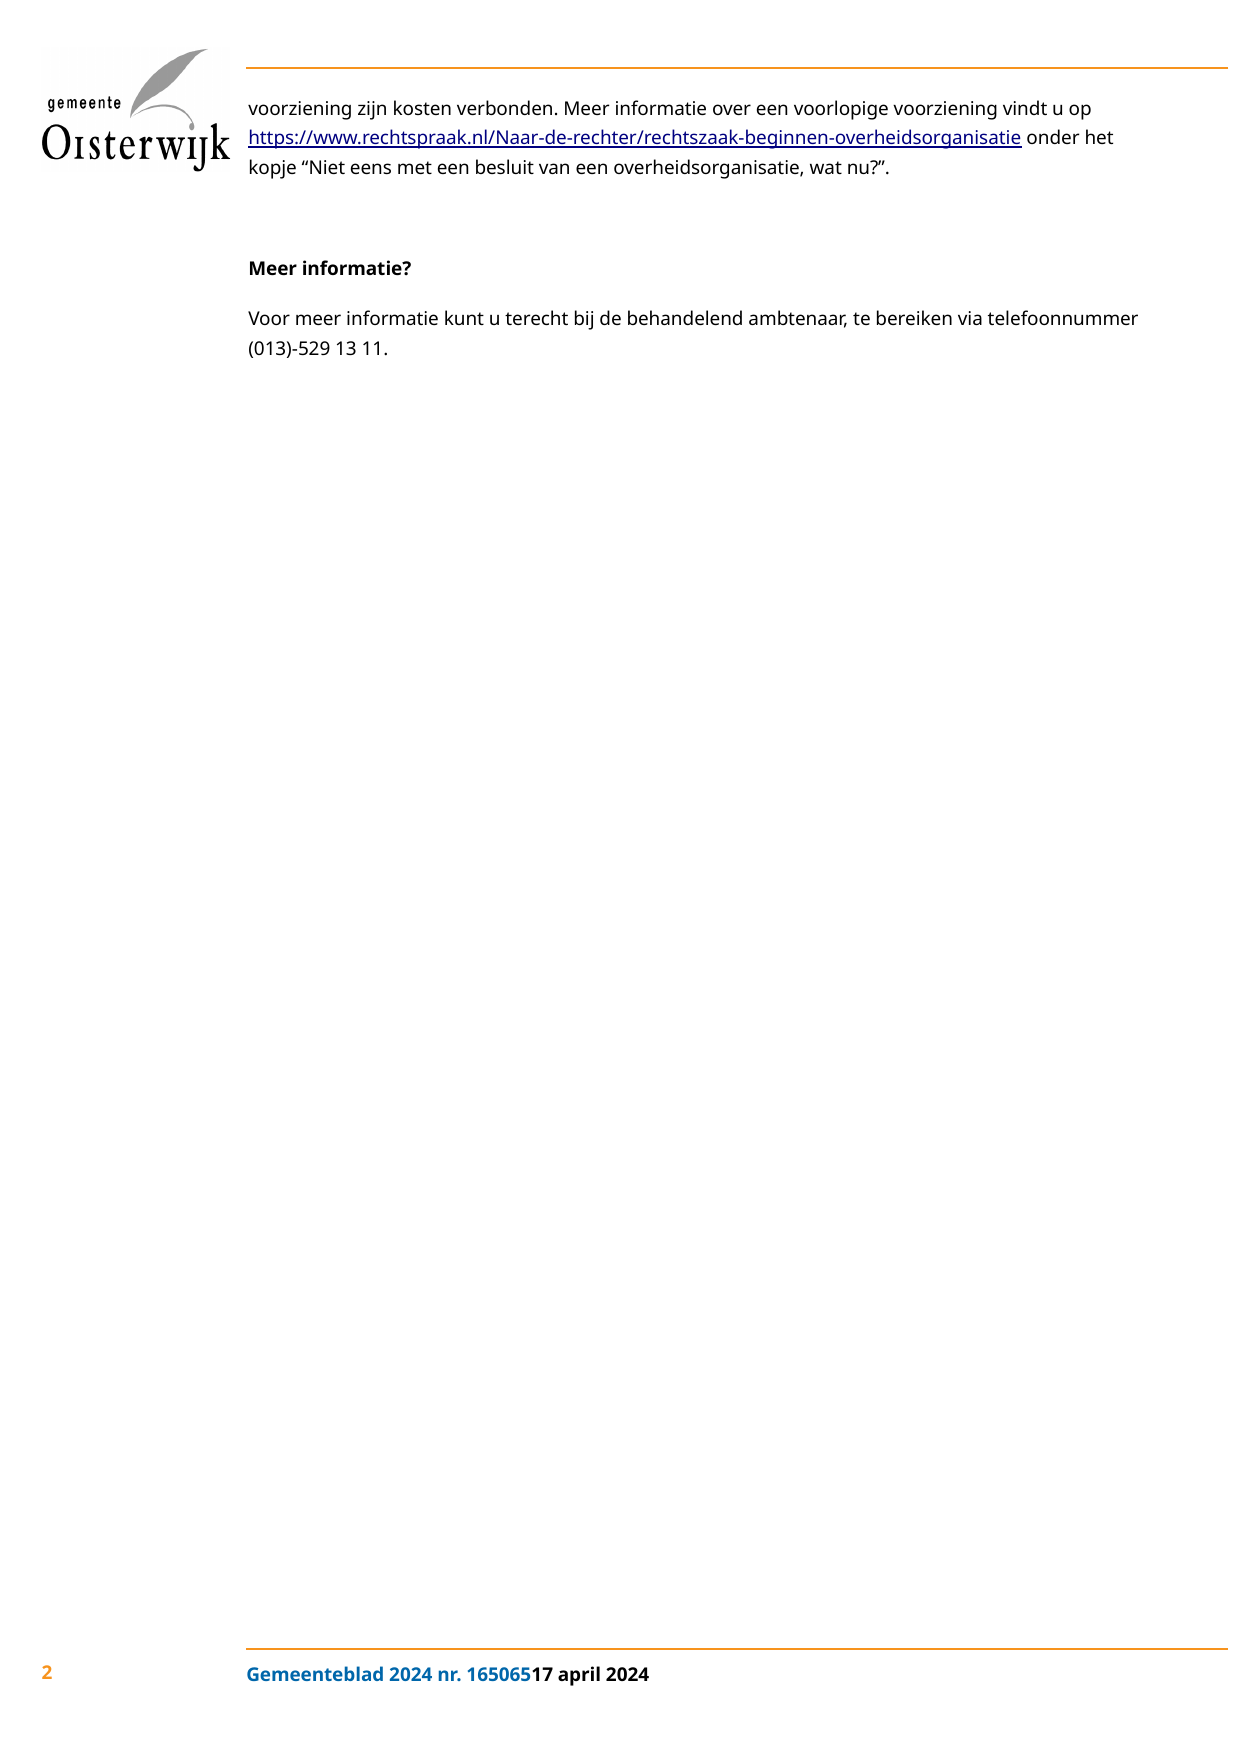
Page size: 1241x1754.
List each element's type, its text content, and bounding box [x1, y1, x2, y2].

text Meer informatie? [248, 255, 1152, 281]
picture [41, 47, 231, 172]
text Voor meer informatie kunt u terecht bij de behandelend ambtenaar, te bereiken via telefoonnummer (013)-529 13 11. [248, 305, 1152, 361]
text voorziening zijn kosten verbonden. Meer informatie over een voorlopige voorziening vindt u op https://www.rechtspraak.nl/Naar-de-rechter/rechtszaak-beginnen-overheidsorganisatie onder het kopje “Niet eens met een besluit van een overheidsorganisatie, wat nu?”. [248, 95, 1152, 180]
